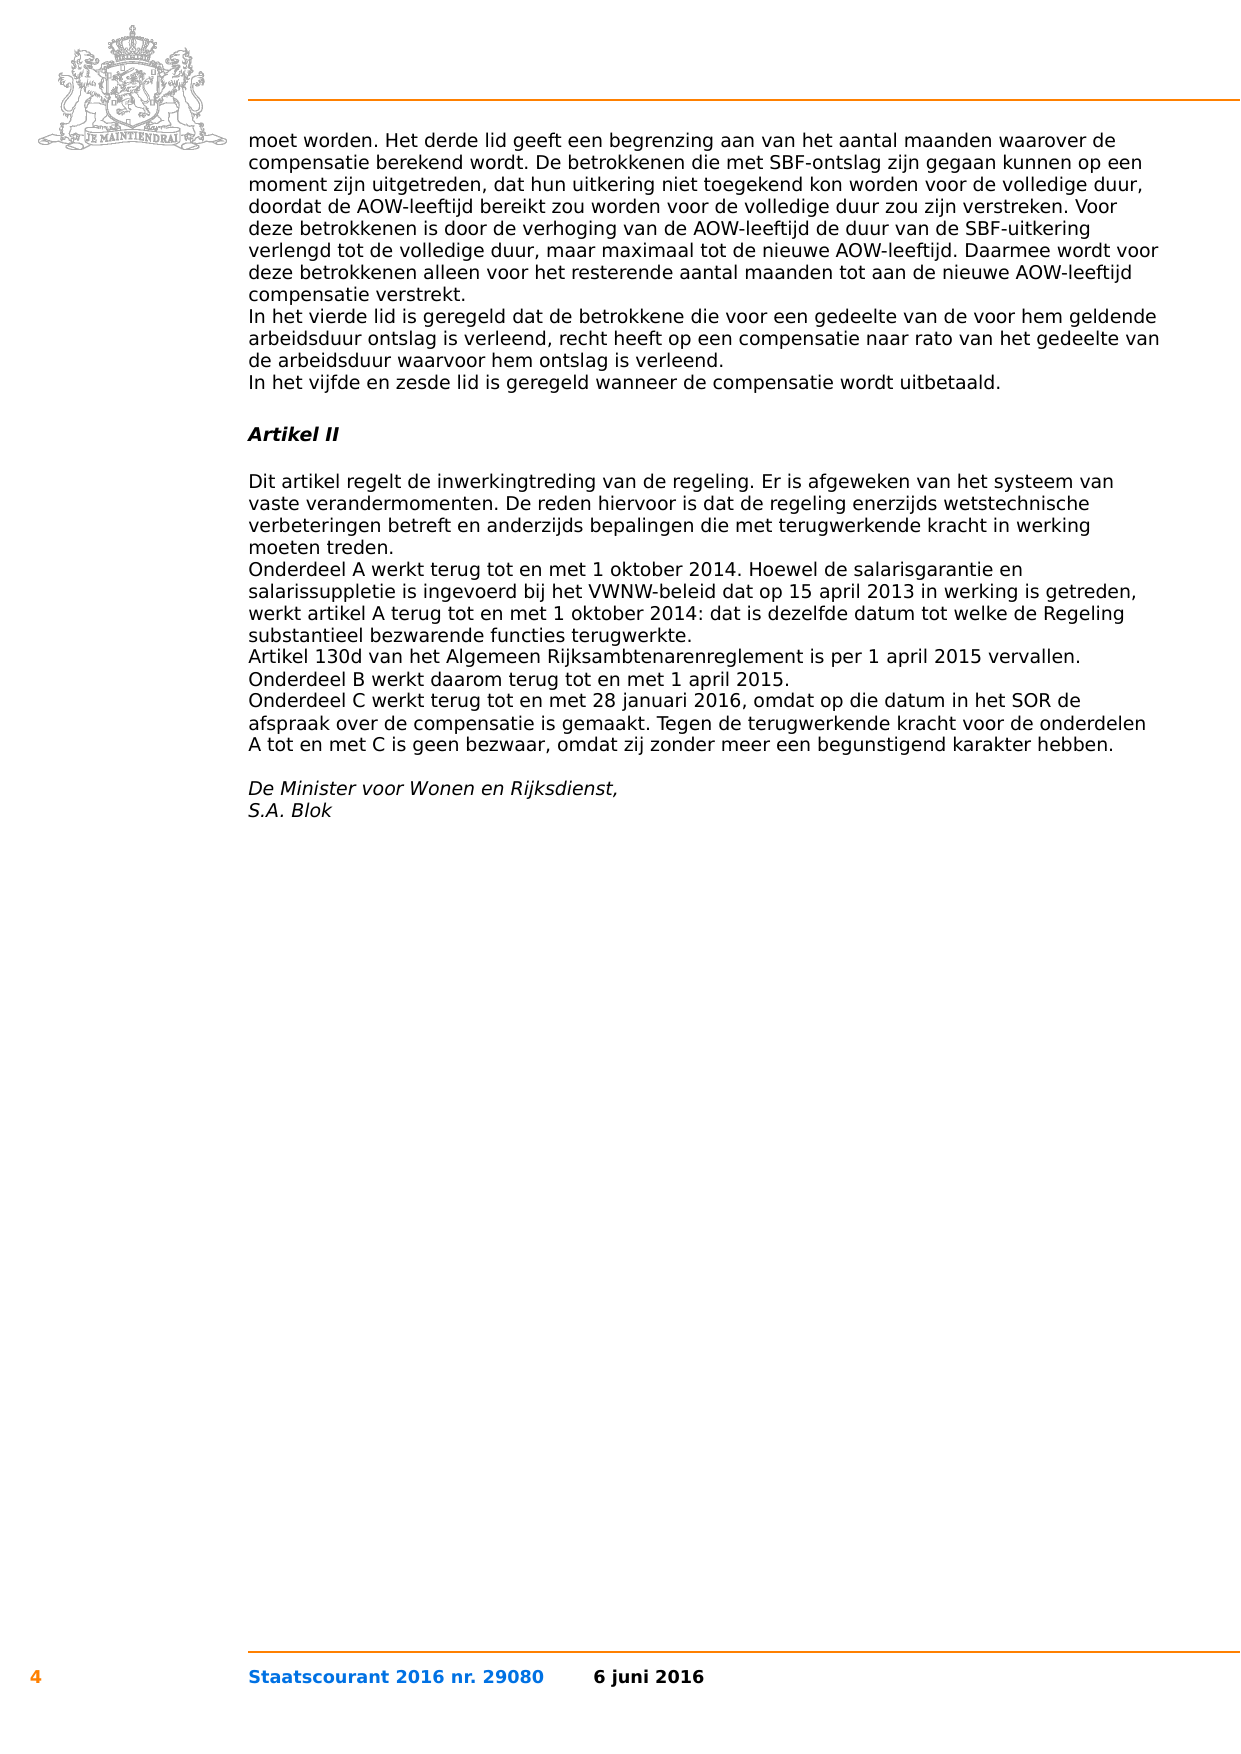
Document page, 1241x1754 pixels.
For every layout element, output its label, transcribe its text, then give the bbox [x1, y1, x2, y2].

text Onderdeel C werkt terug tot en met 28 januari 2016, omdat op die datum in het SOR de afspraak over de compensatie is gemaakt. Tegen de terugwerkende kracht voor de onderdelen A tot en met C is geen bezwaar, omdat zij zonder meer een begunstigend karakter hebben. [248, 690, 1163, 756]
text In het vijfde en zesde lid is geregeld wanneer de compensatie wordt uitbetaald. [248, 372, 1163, 394]
picture [38, 25, 227, 150]
text In het vierde lid is geregeld dat de betrokkene die voor een gedeelte van de voor hem geldende arbeidsduur ontslag is verleend, recht heeft op een compensatie naar rato van het gedeelte van de arbeidsduur waarvoor hem ontslag is verleend. [248, 306, 1163, 372]
text Dit artikel regelt de inwerkingtreding van de regeling. Er is afgeweken van het systeem van vaste verandermomenten. De reden hiervoor is dat de regeling enerzijds wetstechnische verbeteringen betreft en anderzijds bepalingen die met terugwerkende kracht in werking moeten treden. [248, 471, 1163, 558]
text moet worden. Het derde lid geeft een begrenzing aan van het aantal maanden waarover de compensatie berekend wordt. De betrokkenen die met SBF-ontslag zijn gegaan kunnen op een moment zijn uitgetreden, dat hun uitkering niet toegekend kon worden voor de volledige duur, doordat de AOW-leeftijd bereikt zou worden voor de volledige duur zou zijn verstreken. Voor deze betrokkenen is door de verhoging van de AOW-leeftijd de duur van de SBF-uitkering verlengd tot de volledige duur, maar maximaal tot de nieuwe AOW-leeftijd. Daarmee wordt voor deze betrokkenen alleen voor het resterende aantal maanden tot aan de nieuwe AOW-leeftijd compensatie verstrekt. [248, 130, 1163, 306]
text De Minister voor Wonen en Rijksdienst, S.A. Blok [248, 778, 1163, 822]
text Artikel 130d van het Algemeen Rijksambtenarenreglement is per 1 april 2015 vervallen. Onderdeel B werkt daarom terug tot en met 1 april 2015. [248, 646, 1163, 690]
subtitle Artikel II [248, 424, 1163, 446]
text Onderdeel A werkt terug tot en met 1 oktober 2014. Hoewel de salarisgarantie en salarissuppletie is ingevoerd bij het VWNW-beleid dat op 15 april 2013 in werking is getreden, werkt artikel A terug tot en met 1 oktober 2014: dat is dezelfde datum tot welke de Regeling substantieel bezwarende functies terugwerkte. [248, 558, 1163, 646]
